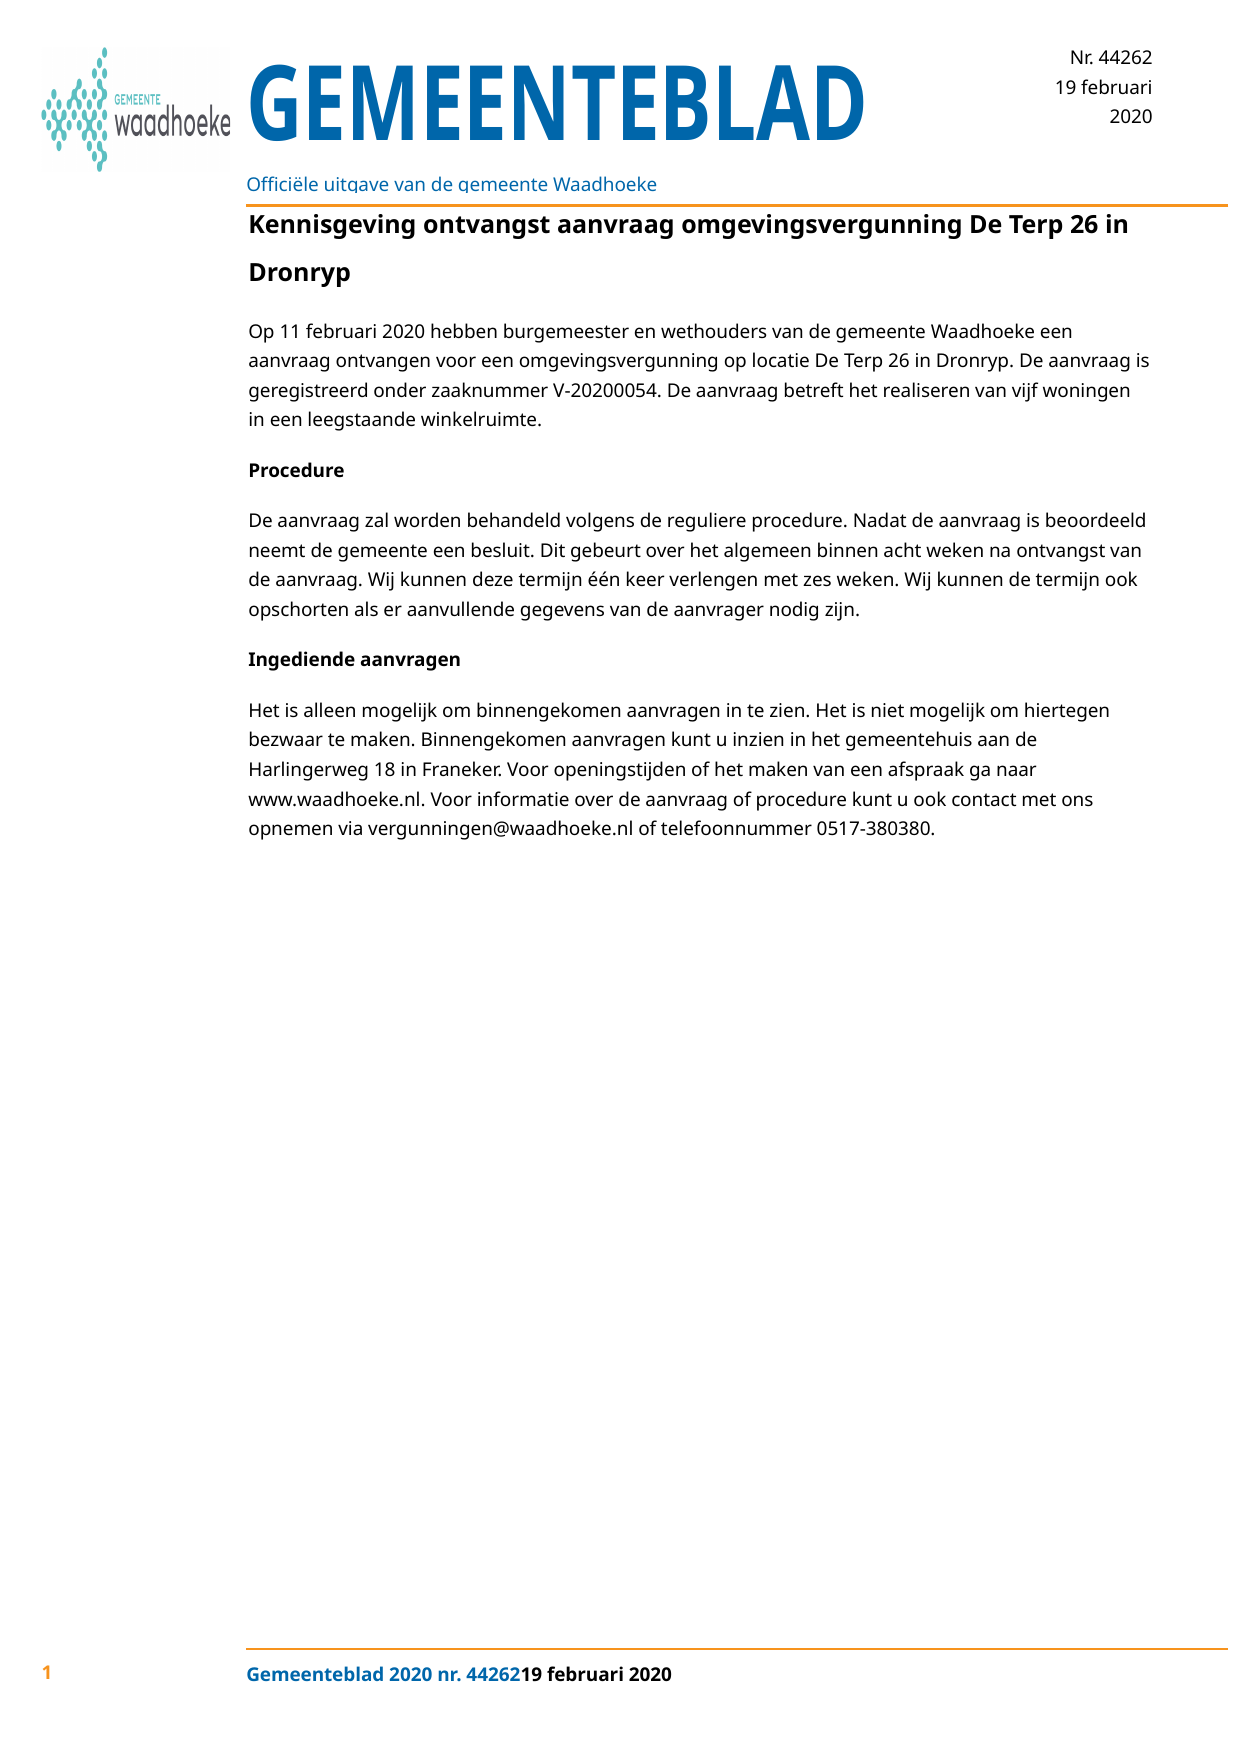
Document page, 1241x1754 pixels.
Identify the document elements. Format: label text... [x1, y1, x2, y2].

text Procedure [248, 457, 1152, 483]
text Kennisgeving ontvangst aanvraag omgevingsvergunning De Terp 26 in Dronryp [248, 207, 1152, 288]
picture [41, 47, 231, 172]
text Op 11 februari 2020 hebben burgemeester en wethouders van de gemeente Waadhoeke een aanvraag ontvangen voor een omgevingsvergunning op locatie De Terp 26 in Dronryp. De aanvraag is geregistreerd onder zaaknummer V-20200054. De aanvraag betreft het realiseren van vijf woningen in een leegstaande winkelruimte. [248, 318, 1152, 432]
text Het is alleen mogelijk om binnengekomen aanvragen in te zien. Het is niet mogelijk om hiertegen bezwaar te maken. Binnengekomen aanvragen kunt u inzien in het gemeentehuis aan de Harlingerweg 18 in Franeker. Voor openingstijden of het maken van een afspraak ga naar www.waadhoeke.nl. Voor informatie over de aanvraag of procedure kunt u ook contact met ons opnemen via vergunningen@waadhoeke.nl of telefoonnummer 0517-380380. [248, 697, 1152, 841]
text De aanvraag zal worden behandeld volgens de reguliere procedure. Nadat de aanvraag is beoordeeld neemt de gemeente een besluit. Dit gebeurt over het algemeen binnen acht weken na ontvangst van de aanvraag. Wij kunnen deze termijn één keer verlengen met zes weken. Wij kunnen de termijn ook opschorten als er aanvullende gegevens van de aanvrager nodig zijn. [248, 507, 1152, 622]
text Ingediende aanvragen [248, 647, 1152, 672]
